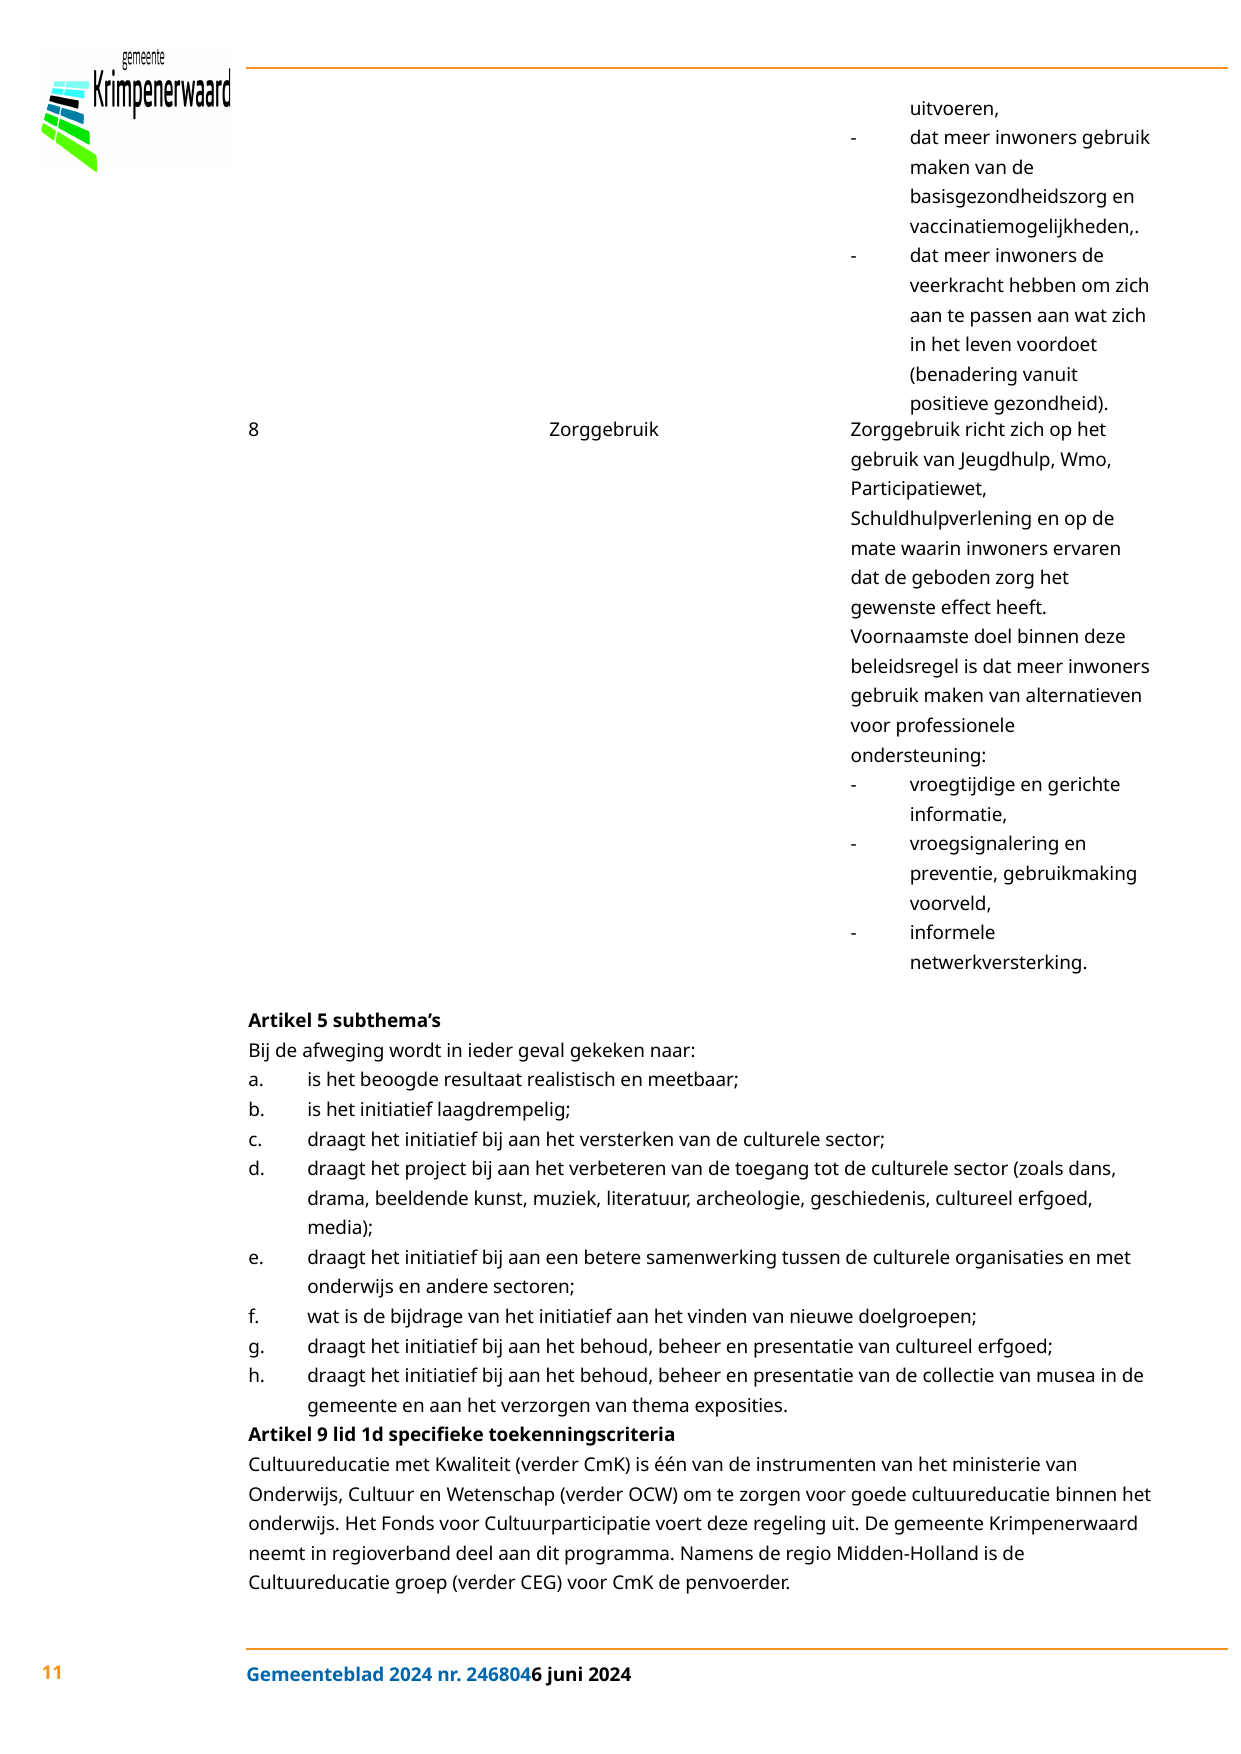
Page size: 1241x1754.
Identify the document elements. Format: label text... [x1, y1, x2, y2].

table_cell uitvoeren, dat meer inwoners gebruik maken van de basisgezondheidszorg en vaccinatiemogelijkheden,. dat meer inwoners de veerkracht hebben om zich aan te passen aan wat zich in het leven voordoet (benadering vanuit positieve gezondheid). [850, 95, 1152, 416]
table_cell Zorggebruik richt zich op het gebruik van Jeugdhulp, Wmo, Participatiewet, Schuldhulpverlening en op de mate waarin inwoners ervaren dat de geboden zorg het gewenste effect heeft. Voornaamste doel binnen deze beleidsregel is dat meer inwoners gebruik maken van alternatieven voor professionele ondersteuning: vroegtijdige en gerichte informatie, vroegsignalering en preventie, gebruikmaking voorveld, informele netwerkversterking. [850, 416, 1152, 974]
list draagt het initiatief bij aan het behoud, beheer en presentatie van cultureel erfgoed; [248, 1333, 1152, 1358]
text Artikel 9 lid 1d specifieke toekenningscriteria [248, 1422, 1152, 1447]
list is het beoogde resultaat realistisch en meetbaar; [248, 1067, 1152, 1092]
text Artikel 5 subthema’s [248, 1007, 1152, 1033]
text Bij de afweging wordt in ieder geval gekeken naar: [248, 1037, 1152, 1063]
table_cell Zorggebruik [549, 416, 850, 974]
picture [41, 47, 231, 172]
table_cell [549, 95, 850, 416]
list draagt het initiatief bij aan een betere samenwerking tussen de culturele organisaties en met onderwijs en andere sectoren; [248, 1244, 1152, 1299]
table_cell [248, 95, 549, 416]
list draagt het initiatief bij aan het versterken van de culturele sector; [248, 1126, 1152, 1151]
list draagt het initiatief bij aan het behoud, beheer en presentatie van de collectie van musea in de gemeente en aan het verzorgen van thema exposities. [248, 1362, 1152, 1418]
table_cell 8 [248, 416, 549, 974]
list wat is de bijdrage van het initiatief aan het vinden van nieuwe doelgroepen; [248, 1303, 1152, 1329]
list is het initiatief laagdrempelig; [248, 1096, 1152, 1122]
list draagt het project bij aan het verbeteren van de toegang tot de culturele sector (zoals dans, drama, beeldende kunst, muziek, literatuur, archeologie, geschiedenis, cultureel erfgoed, media); [248, 1155, 1152, 1240]
text Cultuureducatie met Kwaliteit (verder CmK) is één van de instrumenten van het ministerie van Onderwijs, Cultuur en Wetenschap (verder OCW) om te zorgen voor goede cultuureducatie binnen het onderwijs. Het Fonds voor Cultuurparticipatie voert deze regeling uit. De gemeente Krimpenerwaard neemt in regioverband deel aan dit programma. Namens de regio Midden-Holland is de Cultuureducatie groep (verder CEG) voor CmK de penvoerder. [248, 1451, 1152, 1595]
